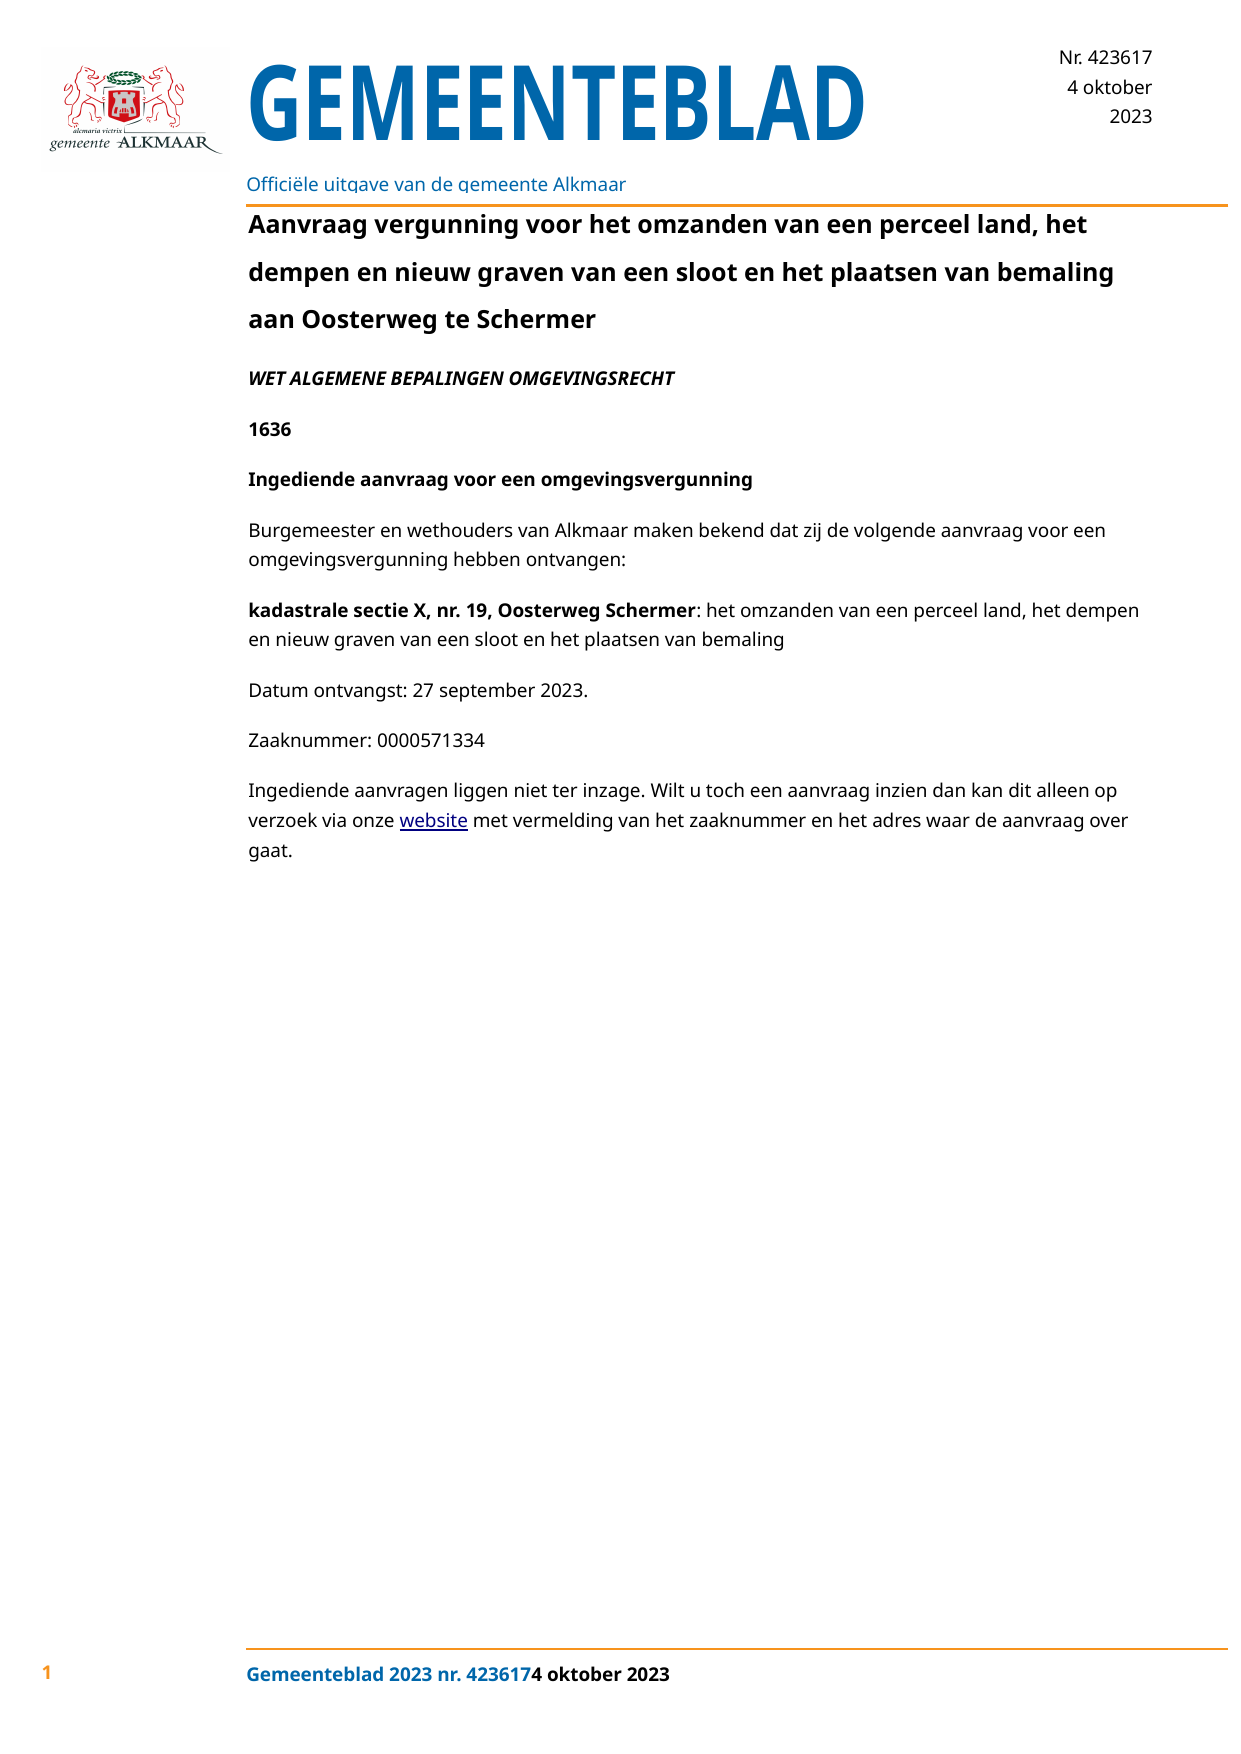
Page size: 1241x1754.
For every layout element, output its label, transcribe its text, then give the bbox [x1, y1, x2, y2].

text Datum ontvangst: 27 september 2023. [248, 677, 1152, 702]
text kadastrale sectie X, nr. 19, Oosterweg Schermer: het omzanden van een perceel land, het dempen en nieuw graven van een sloot en het plaatsen van bemaling [248, 597, 1152, 652]
picture [41, 47, 231, 172]
text 1636 [248, 416, 1152, 442]
text Burgemeester en wethouders van Alkmaar maken bekend dat zij de volgende aanvraag voor een omgevingsvergunning hebben ontvangen: [248, 517, 1152, 572]
text WET ALGEMENE BEPALINGEN OMGEVINGSRECHT [248, 366, 1152, 391]
text Zaaknummer: 0000571334 [248, 727, 1152, 753]
text Ingediende aanvragen liggen niet ter inzage. Wilt u toch een aanvraag inzien dan kan dit alleen op verzoek via onze website met vermelding van het zaaknummer en het adres waar de aanvraag over gaat. [248, 778, 1152, 862]
text Ingediende aanvraag voor een omgevingsvergunning [248, 466, 1152, 492]
text Aanvraag vergunning voor het omzanden van een perceel land, het dempen en nieuw graven van een sloot en het plaatsen van bemaling aan Oosterweg te Schermer [248, 207, 1152, 336]
